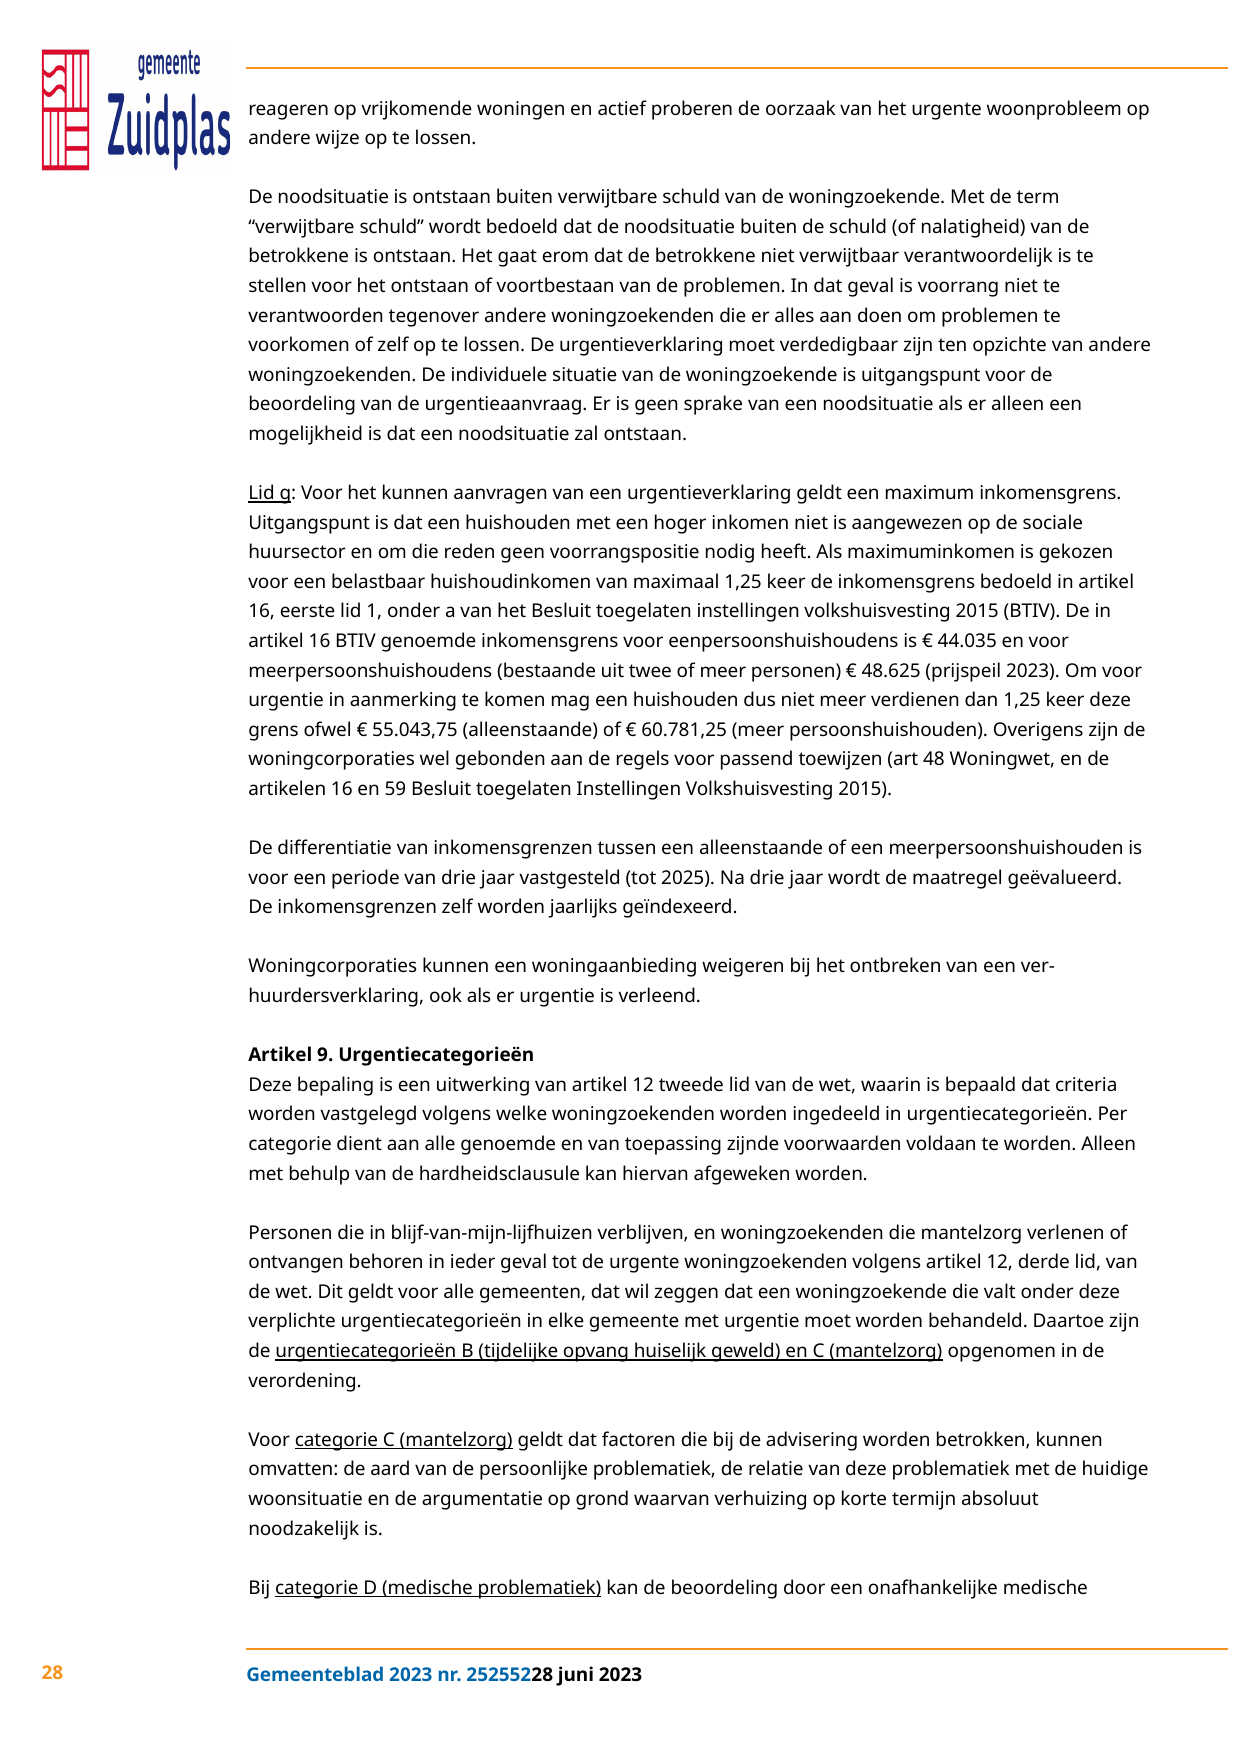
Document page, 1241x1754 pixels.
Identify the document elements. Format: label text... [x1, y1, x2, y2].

text Personen die in blijf-van-mijn-lijfhuizen verblijven, en woningzoekenden die mantelzorg verlenen of ontvangen behoren in ieder geval tot de urgente woningzoekenden volgens artikel 12, derde lid, van de wet. Dit geldt voor alle gemeenten, dat wil zeggen dat een woningzoekende die valt onder deze verplichte urgentiecategorieën in elke gemeente met urgentie moet worden behandeld. Daartoe zijn de urgentiecategorieën B (tijdelijke opvang huiselijk geweld) en C (mantelzorg) opgenomen in de verordening. [248, 1219, 1152, 1393]
text Woningcorporaties kunnen een woningaanbieding weigeren bij het ontbreken van een ver-huurdersverklaring, ook als er urgentie is verleend. [248, 953, 1152, 1008]
text Lid g: Voor het kunnen aanvragen van een urgentieverklaring geldt een maximum inkomensgrens. Uitgangspunt is dat een huishouden met een hoger inkomen niet is aangewezen op de sociale huursector en om die reden geen voorrangspositie nodig heeft. Als maximuminkomen is gekozen voor een belastbaar huishoudinkomen van maximaal 1,25 keer de inkomensgrens bedoeld in artikel 16, eerste lid 1, onder a van het Besluit toegelaten instellingen volkshuisvesting 2015 (BTIV). De in artikel 16 BTIV genoemde inkomensgrens voor eenpersoonshuishoudens is € 44.035 en voor meerpersoonshuishoudens (bestaande uit twee of meer personen) € 48.625 (prijspeil 2023). Om voor urgentie in aanmerking te komen mag een huishouden dus niet meer verdienen dan 1,25 keer deze grens ofwel € 55.043,75 (alleenstaande) of € 60.781,25 (meer persoonshuishouden). Overigens zijn de woningcorporaties wel gebonden aan de regels voor passend toewijzen (art 48 Woningwet, en de artikelen 16 en 59 Besluit toegelaten Instellingen Volkshuisvesting 2015). [248, 479, 1152, 801]
text De noodsituatie is ontstaan buiten verwijtbare schuld van de woningzoekende. Met de term “verwijtbare schuld” wordt bedoeld dat de noodsituatie buiten de schuld (of nalatigheid) van de betrokkene is ontstaan. Het gaat erom dat de betrokkene niet verwijtbaar verantwoordelijk is te stellen voor het ontstaan of voortbestaan van de problemen. In dat geval is voorrang niet te verantwoorden tegenover andere woningzoekenden die er alles aan doen om problemen te voorkomen of zelf op te lossen. De urgentieverklaring moet verdedigbaar zijn ten opzichte van andere woningzoekenden. De individuele situatie van de woningzoekende is uitgangspunt voor de beoordeling van de urgentieaanvraag. Er is geen sprake van een noodsituatie als er alleen een mogelijkheid is dat een noodsituatie zal ontstaan. [248, 183, 1152, 446]
text reageren op vrijkomende woningen en actief proberen de oorzaak van het urgente woonprobleem op andere wijze op te lossen. [248, 95, 1152, 150]
text Deze bepaling is een uitwerking van artikel 12 tweede lid van de wet, waarin is bepaald dat criteria worden vastgelegd volgens welke woningzoekenden worden ingedeeld in urgentiecategorieën. Per categorie dient aan alle genoemde en van toepassing zijnde voorwaarden voldaan te worden. Alleen met behulp van de hardheidsclausule kan hiervan afgeweken worden. [248, 1071, 1152, 1186]
text De differentiatie van inkomensgrenzen tussen een alleenstaande of een meerpersoonshuishouden is voor een periode van drie jaar vastgesteld (tot 2025). Na drie jaar wordt de maatregel geëvalueerd. De inkomensgrenzen zelf worden jaarlijks geïndexeerd. [248, 834, 1152, 919]
text Bij categorie D (medische problematiek) kan de beoordeling door een onafhankelijke medische [248, 1574, 1152, 1600]
text Voor categorie C (mantelzorg) geldt dat factoren die bij de advisering worden betrokken, kunnen omvatten: de aard van de persoonlijke problematiek, de relatie van deze problematiek met de huidige woonsituatie en de argumentatie op grond waarvan verhuizing op korte termijn absoluut noodzakelijk is. [248, 1426, 1152, 1541]
picture [41, 47, 231, 172]
text Artikel 9. Urgentiecategorieën [248, 1041, 1152, 1067]
